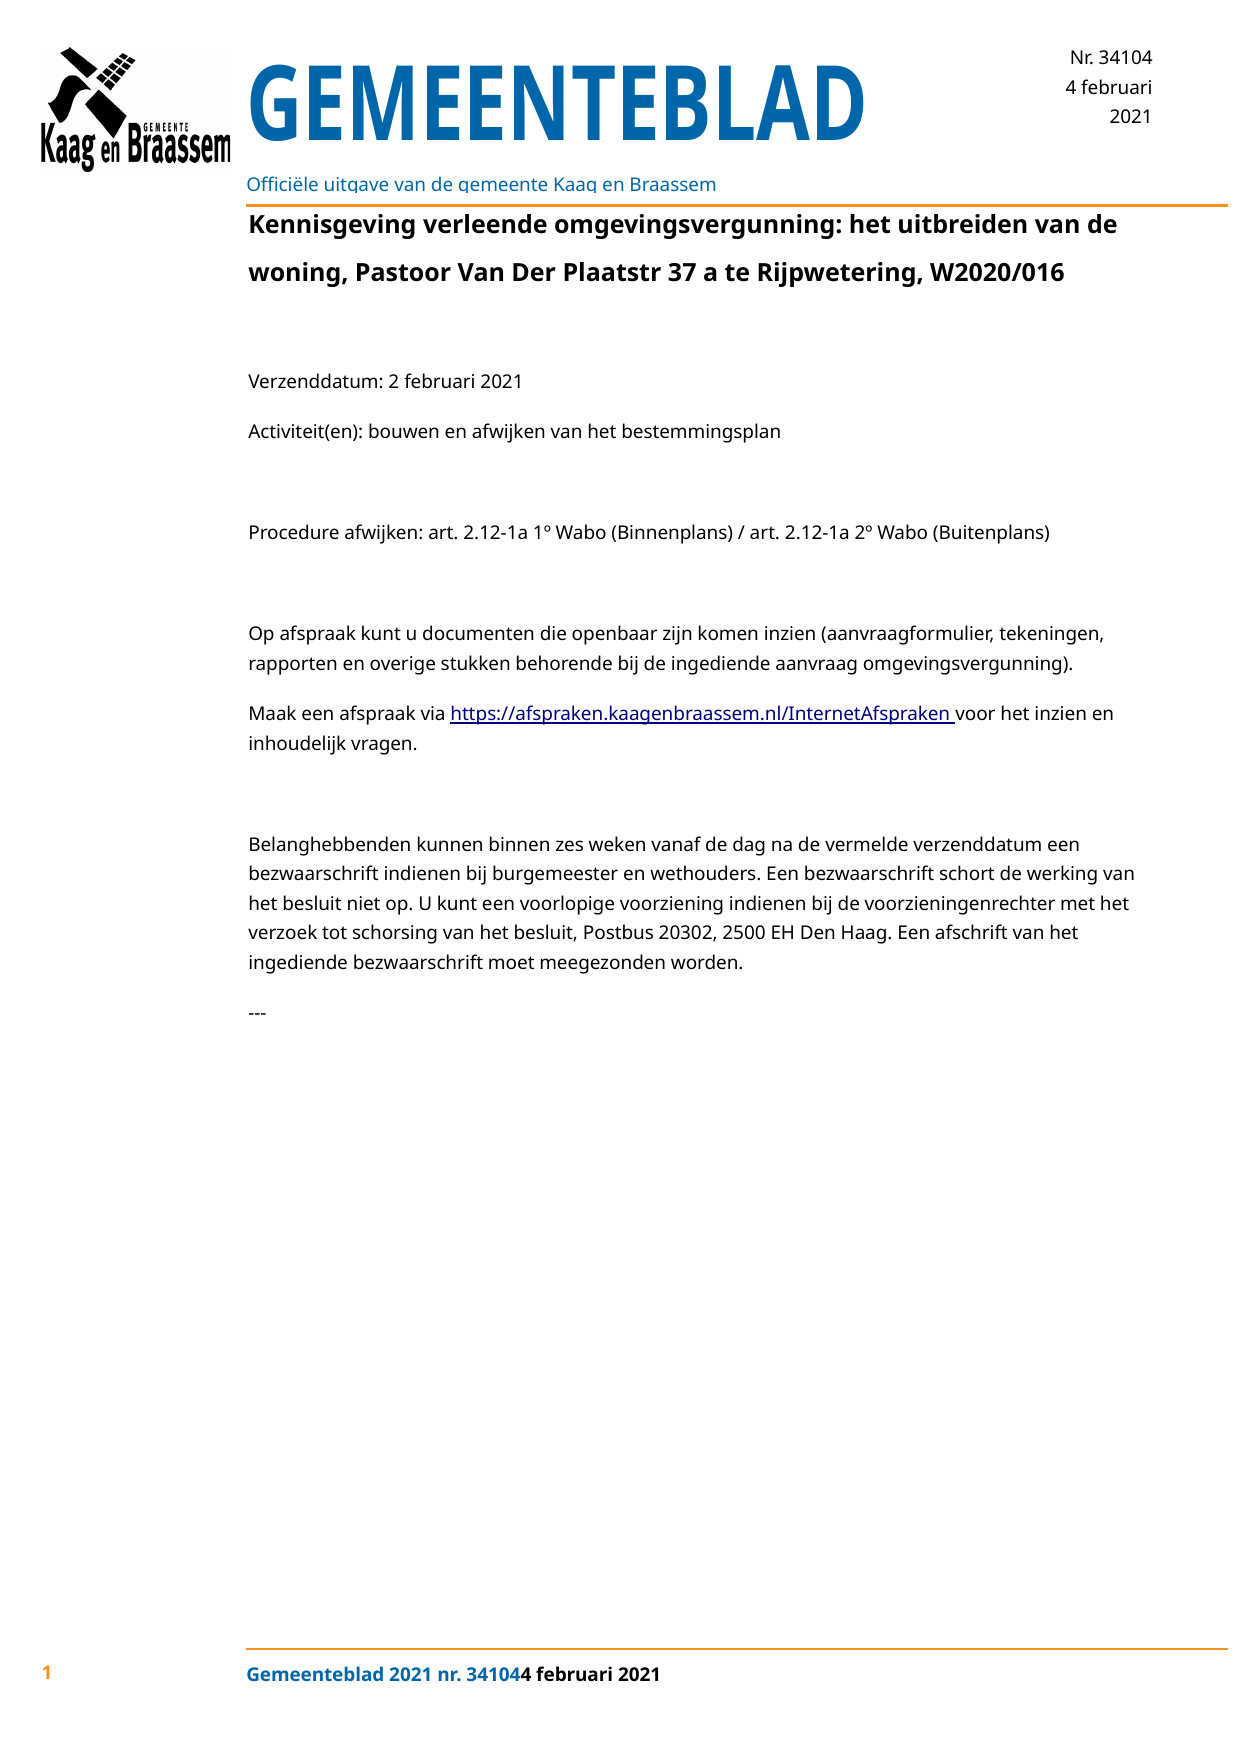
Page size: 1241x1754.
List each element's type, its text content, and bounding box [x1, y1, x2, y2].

text Op afspraak kunt u documenten die openbaar zijn komen inzien (aanvraagformulier, tekeningen, rapporten en overige stukken behorende bij de ingediende aanvraag omgevingsvergunning). [248, 620, 1152, 676]
text Maak een afspraak via https://afspraken.kaagenbraassem.nl/InternetAfspraken voor het inzien en inhoudelijk vragen. [248, 700, 1152, 756]
text Verzenddatum: 2 februari 2021 [248, 368, 1152, 394]
text Activiteit(en): bouwen en afwijken van het bestemmingsplan [248, 419, 1152, 444]
text Belanghebbenden kunnen binnen zes weken vanaf de dag na de vermelde verzenddatum een bezwaarschrift indienen bij burgemeester en wethouders. Een bezwaarschrift schort de werking van het besluit niet op. U kunt een voorlopige voorziening indienen bij de voorzieningenrechter met het verzoek tot schorsing van het besluit, Postbus 20302, 2500 EH Den Haag. Een afschrift van het ingediende bezwaarschrift moet meegezonden worden. [248, 831, 1152, 975]
text Kennisgeving verleende omgevingsvergunning: het uitbreiden van de woning, Pastoor Van Der Plaatstr 37 a te Rijpwetering, W2020/016 [248, 207, 1152, 288]
text Procedure afwijken: art. 2.12-1a 1º Wabo (Binnenplans) / art. 2.12-1a 2º Wabo (Buitenplans) [248, 519, 1152, 545]
picture [41, 47, 231, 172]
text --- [248, 999, 1152, 1025]
